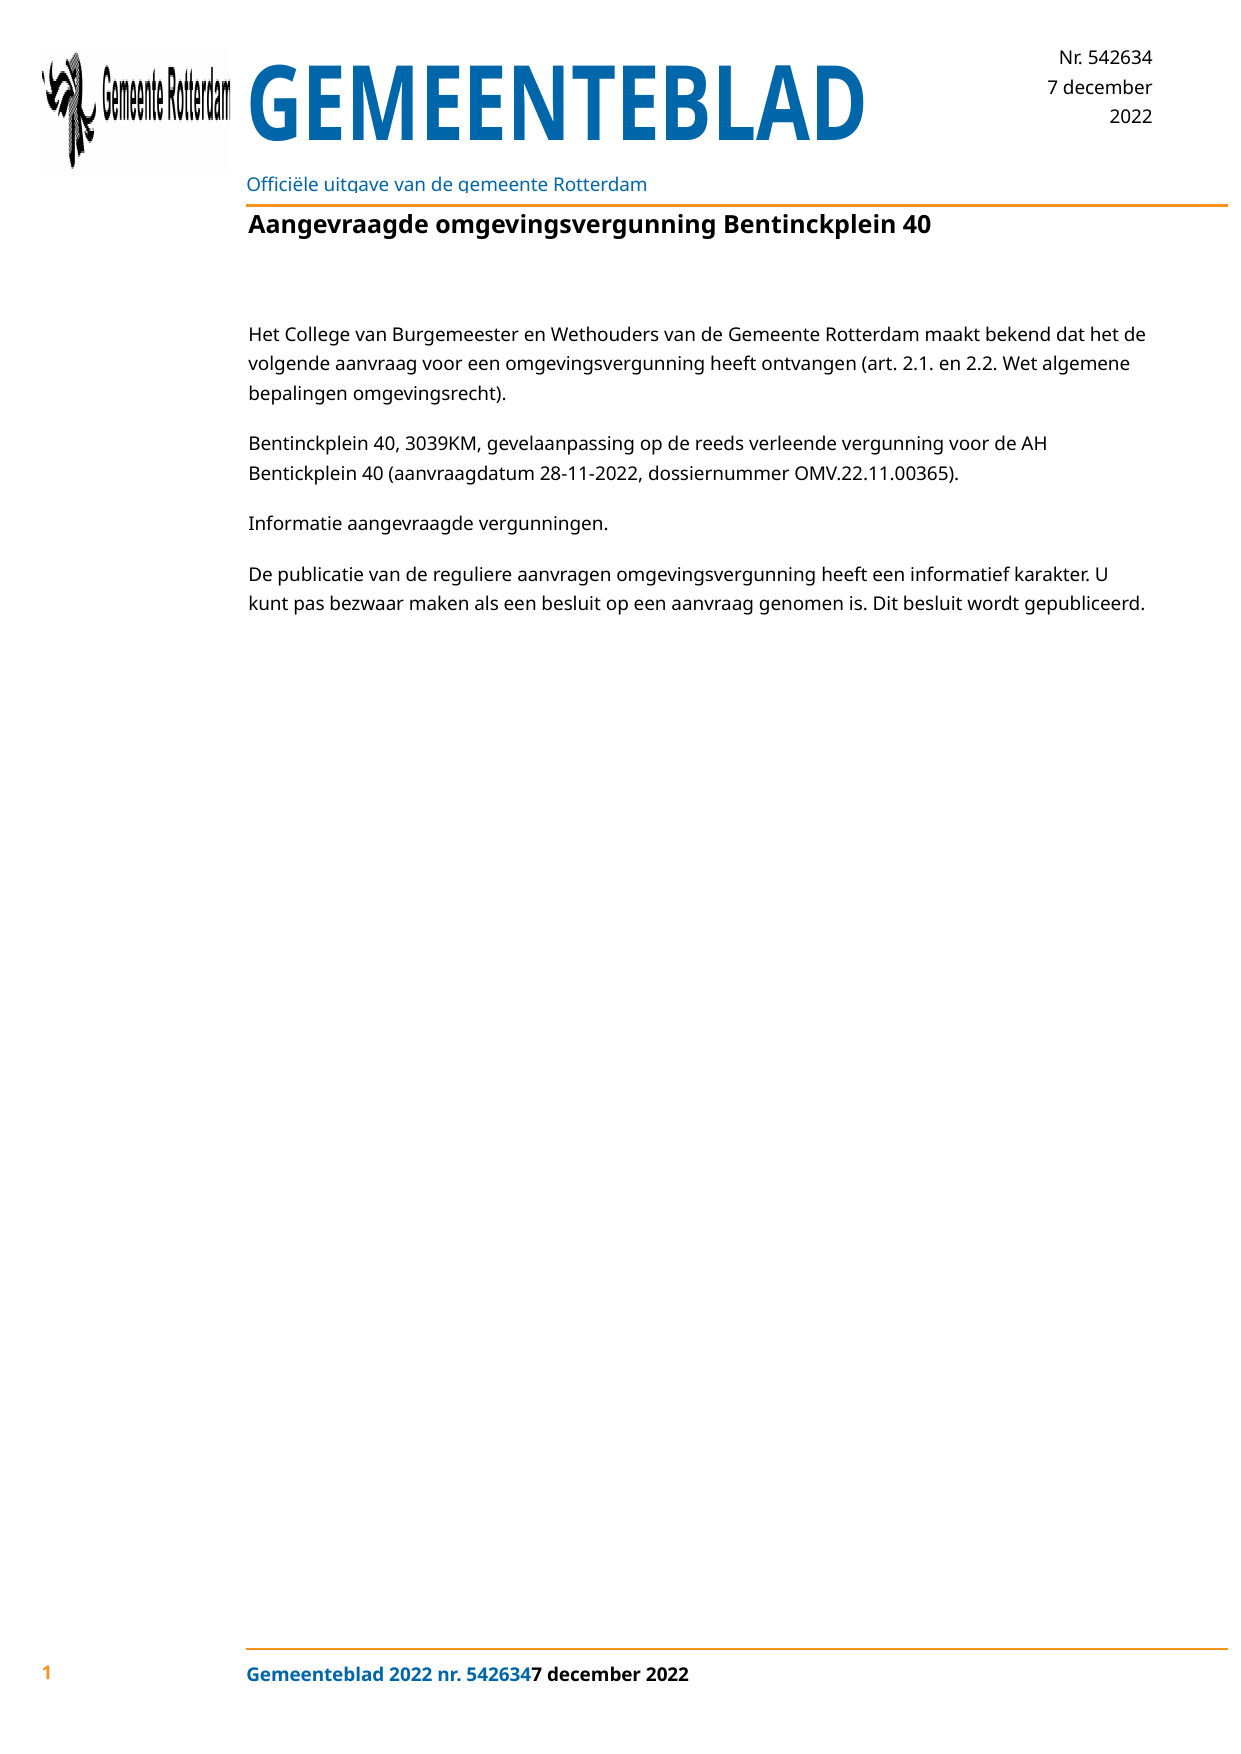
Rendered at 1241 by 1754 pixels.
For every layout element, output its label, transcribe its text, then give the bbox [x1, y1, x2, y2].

text Het College van Burgemeester en Wethouders van de Gemeente Rotterdam maakt bekend dat het de volgende aanvraag voor een omgevingsvergunning heeft ontvangen (art. 2.1. en 2.2. Wet algemene bepalingen omgevingsrecht). [248, 321, 1152, 406]
text Informatie aangevraagde vergunningen. [248, 510, 1152, 536]
text Bentinckplein 40, 3039KM, gevelaanpassing op de reeds verleende vergunning voor de AH Bentickplein 40 (aanvraagdatum 28-11-2022, dossiernummer OMV.22.11.00365). [248, 430, 1152, 486]
text Aangevraagde omgevingsvergunning Bentinckplein 40 [248, 207, 1152, 241]
text De publicatie van de reguliere aanvragen omgevingsvergunning heeft een informatief karakter. U kunt pas bezwaar maken als een besluit op een aanvraag genomen is. Dit besluit wordt gepubliceerd. [248, 561, 1152, 616]
picture [41, 47, 231, 172]
